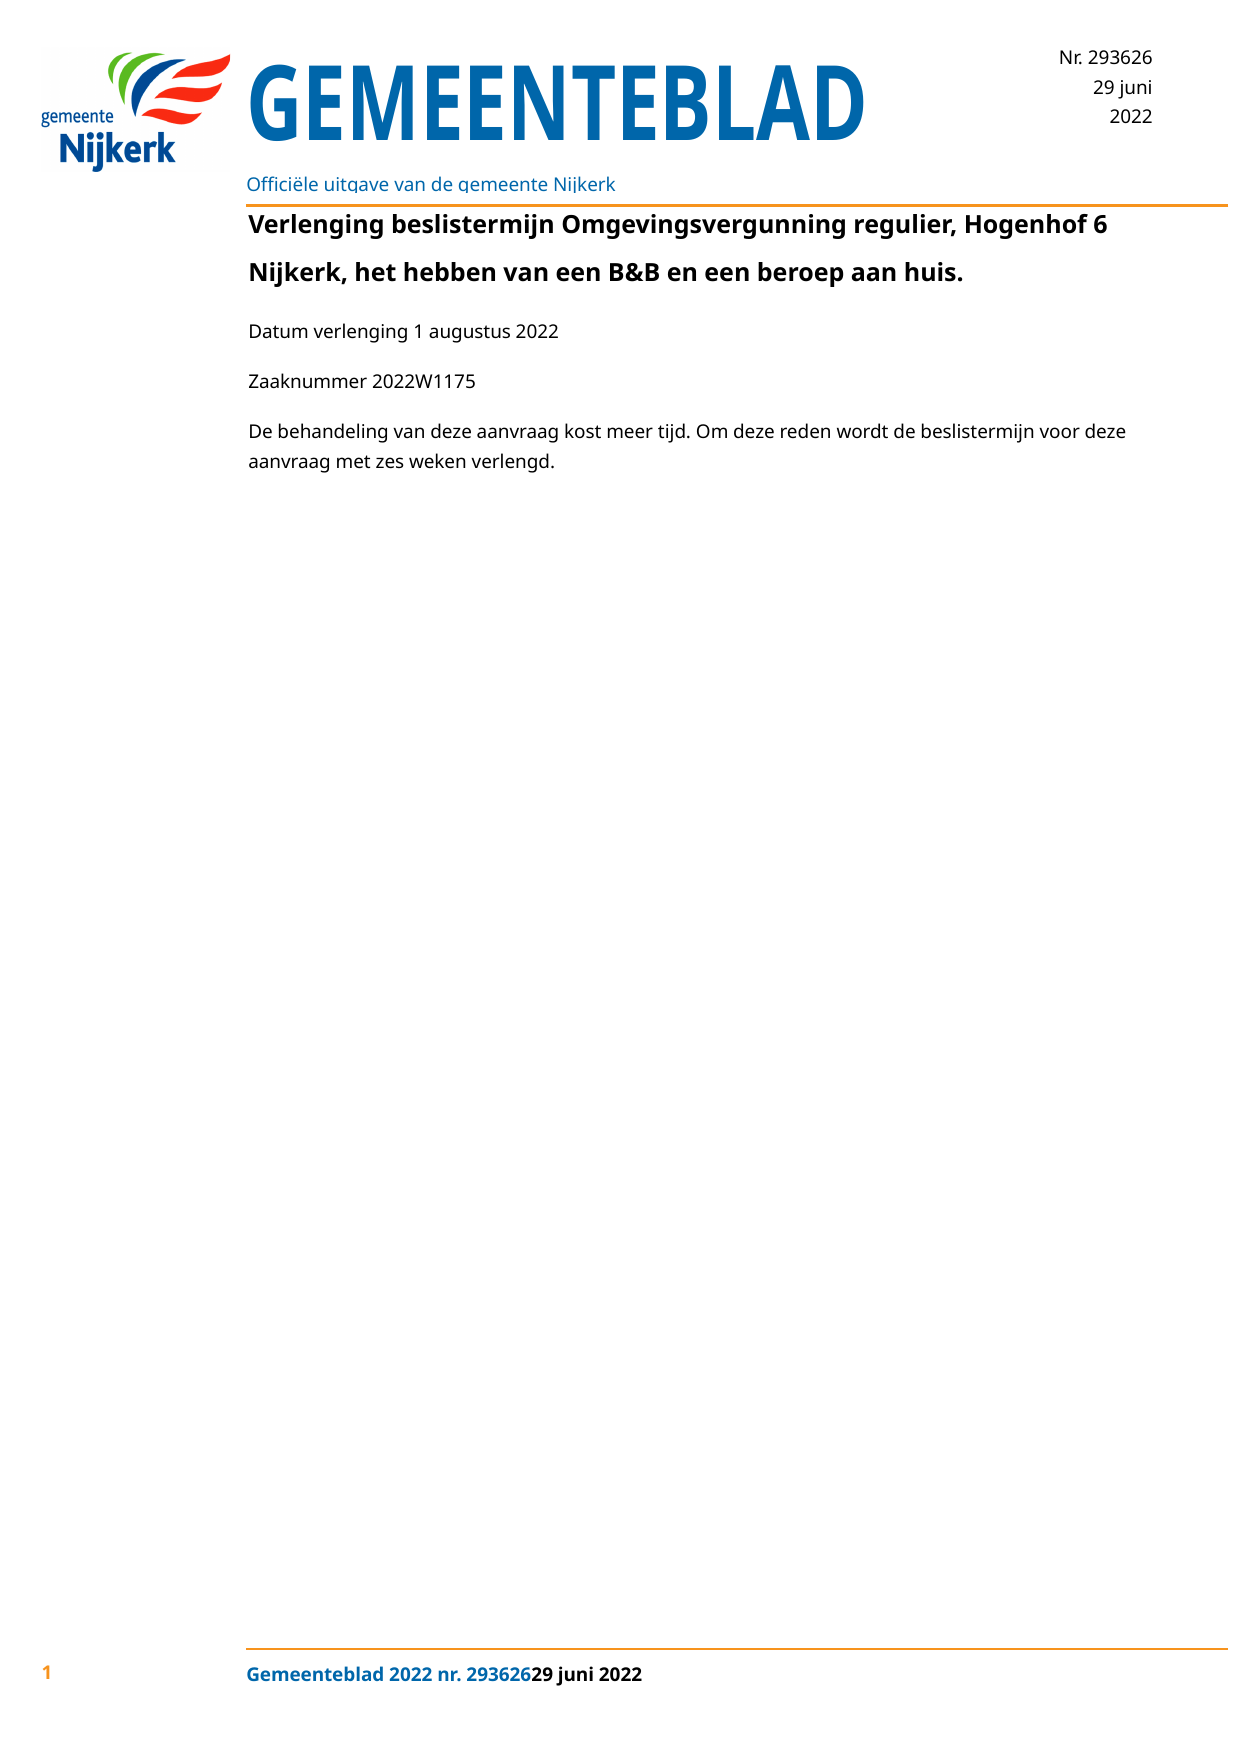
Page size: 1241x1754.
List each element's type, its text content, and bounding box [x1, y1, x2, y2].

text De behandeling van deze aanvraag kost meer tijd. Om deze reden wordt de beslistermijn voor deze aanvraag met zes weken verlengd. [248, 419, 1152, 474]
text Verlenging beslistermijn Omgevingsvergunning regulier, Hogenhof 6 Nijkerk, het hebben van een B&B en een beroep aan huis. [248, 207, 1152, 288]
text Zaaknummer 2022W1175 [248, 368, 1152, 394]
text Datum verlenging 1 augustus 2022 [248, 318, 1152, 344]
picture [41, 47, 231, 172]
